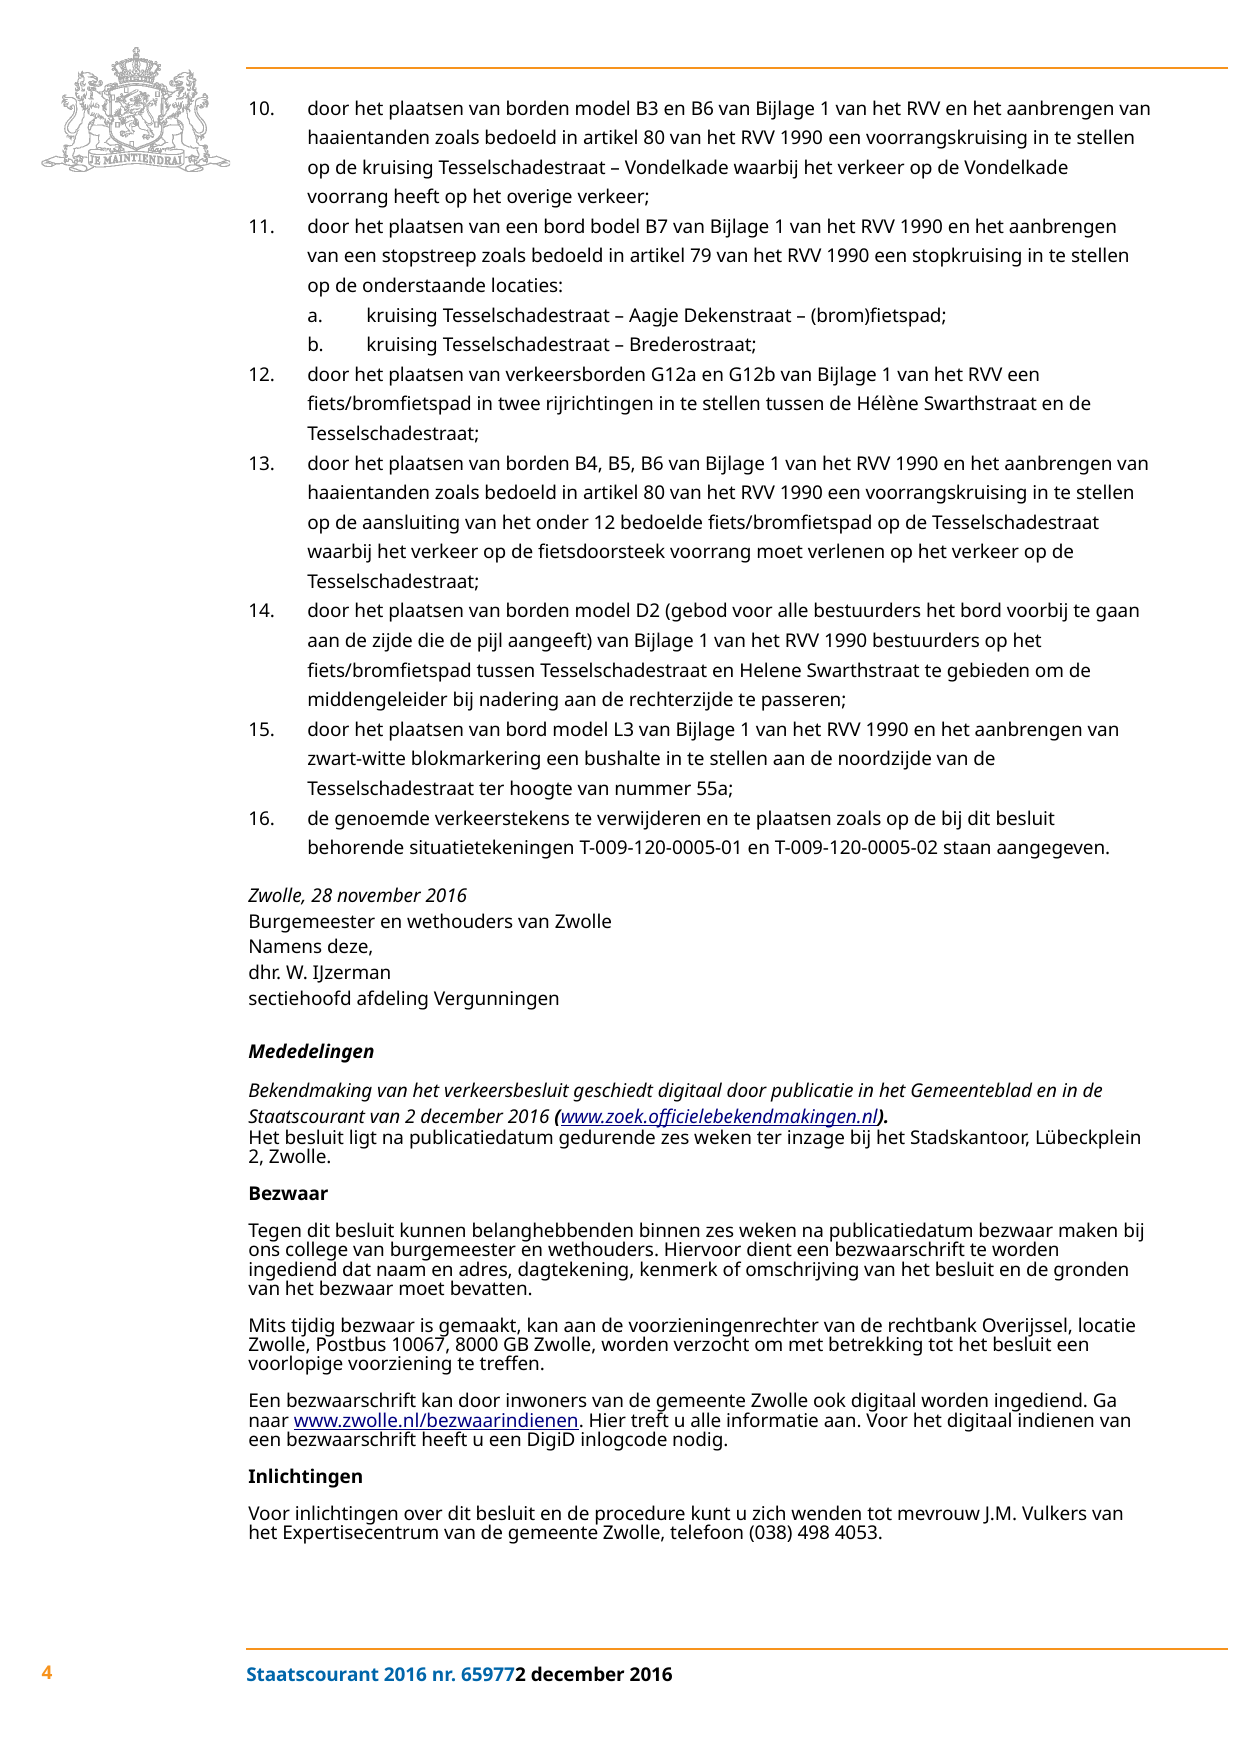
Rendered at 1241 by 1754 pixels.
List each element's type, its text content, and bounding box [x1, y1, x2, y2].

list de genoemde verkeerstekens te verwijderen en te plaatsen zoals op de bij dit besluit behorende situatietekeningen T-009-120-0005-01 en T-009-120-0005-02 staan aangegeven. [248, 805, 1152, 860]
text Mededelingen [248, 1038, 1152, 1064]
text Zwolle, 28 november 2016 [248, 882, 1152, 908]
text sectiehoofd afdeling Vergunningen [248, 985, 1152, 1011]
text Burgemeester en wethouders van Zwolle [248, 908, 1152, 934]
list door het plaatsen van bord model L3 van Bijlage 1 van het RVV 1990 en het aanbrengen van zwart-witte blokmarkering een bushalte in te stellen aan de noordzijde van de Tesselschadestraat ter hoogte van nummer 55a; [248, 716, 1152, 801]
list door het plaatsen van borden B4, B5, B6 van Bijlage 1 van het RVV 1990 en het aanbrengen van haaientanden zoals bedoeld in artikel 80 van het RVV 1990 een voorrangskruising in te stellen op de aansluiting van het onder 12 bedoelde fiets/bromfietspad op de Tesselschadestraat waarbij het verkeer op de fietsdoorsteek voorrang moet verlenen op het verkeer op de Tesselschadestraat; [248, 450, 1152, 594]
text Een bezwaarschrift kan door inwoners van de gemeente Zwolle ook digitaal worden ingediend. Ga naar www.zwolle.nl/bezwaarindienen. Hier treft u alle informatie aan. Voor het digitaal indienen van een bezwaarschrift heeft u een DigiD inlogcode nodig. [248, 1392, 1152, 1450]
text Bekendmaking van het verkeersbesluit geschiedt digitaal door publicatie in het Gemeenteblad en in de Staatscourant van 2 december 2016 (www.zoek.officielebekendmakingen.nl). [248, 1077, 1152, 1129]
text dhr. W. IJzerman [248, 959, 1152, 985]
picture [41, 47, 231, 172]
text Inlichtingen [248, 1468, 1152, 1487]
text Het besluit ligt na publicatiedatum gedurende zes weken ter inzage bij het Stadskantoor, Lübeckplein 2, Zwolle. [248, 1129, 1152, 1167]
list door het plaatsen van een bord bodel B7 van Bijlage 1 van het RVV 1990 en het aanbrengen van een stopstreep zoals bedoeld in artikel 79 van het RVV 1990 een stopkruising in te stellen op de onderstaande locaties: [248, 213, 1152, 298]
text Namens deze, [248, 934, 1152, 959]
list door het plaatsen van borden model D2 (gebod voor alle bestuurders het bord voorbij te gaan aan de zijde die de pijl aangeeft) van Bijlage 1 van het RVV 1990 bestuurders op het fiets/bromfietspad tussen Tesselschadestraat en Helene Swarthstraat te gebieden om de middengeleider bij nadering aan de rechterzijde te passeren; [248, 598, 1152, 712]
text Mits tijdig bezwaar is gemaakt, kan aan de voorzieningenrechter van de rechtbank Overijssel, locatie Zwolle, Postbus 10067, 8000 GB Zwolle, worden verzocht om met betrekking tot het besluit een voorlopige voorziening te treffen. [248, 1317, 1152, 1374]
list kruising Tesselschadestraat – Brederostraat; [307, 331, 1152, 357]
list door het plaatsen van borden model B3 en B6 van Bijlage 1 van het RVV en het aanbrengen van haaientanden zoals bedoeld in artikel 80 van het RVV 1990 een voorrangskruising in te stellen op de kruising Tesselschadestraat – Vondelkade waarbij het verkeer op de Vondelkade voorrang heeft op het overige verkeer; [248, 95, 1152, 209]
text Bezwaar [248, 1185, 1152, 1204]
list kruising Tesselschadestraat – Aagje Dekenstraat – (brom)fietspad; [307, 302, 1152, 328]
text Tegen dit besluit kunnen belanghebbenden binnen zes weken na publicatiedatum bezwaar maken bij ons college van burgemeester en wethouders. Hiervoor dient een bezwaarschrift te worden ingediend dat naam en adres, dagtekening, kenmerk of omschrijving van het besluit en de gronden van het bezwaar moet bevatten. [248, 1222, 1152, 1299]
text Voor inlichtingen over dit besluit en de procedure kunt u zich wenden tot mevrouw J.M. Vulkers van het Expertisecentrum van de gemeente Zwolle, telefoon (038) 498 4053. [248, 1505, 1152, 1543]
list door het plaatsen van verkeersborden G12a en G12b van Bijlage 1 van het RVV een fiets/bromfietspad in twee rijrichtingen in te stellen tussen de Hélène Swarthstraat en de Tesselschadestraat; [248, 361, 1152, 446]
